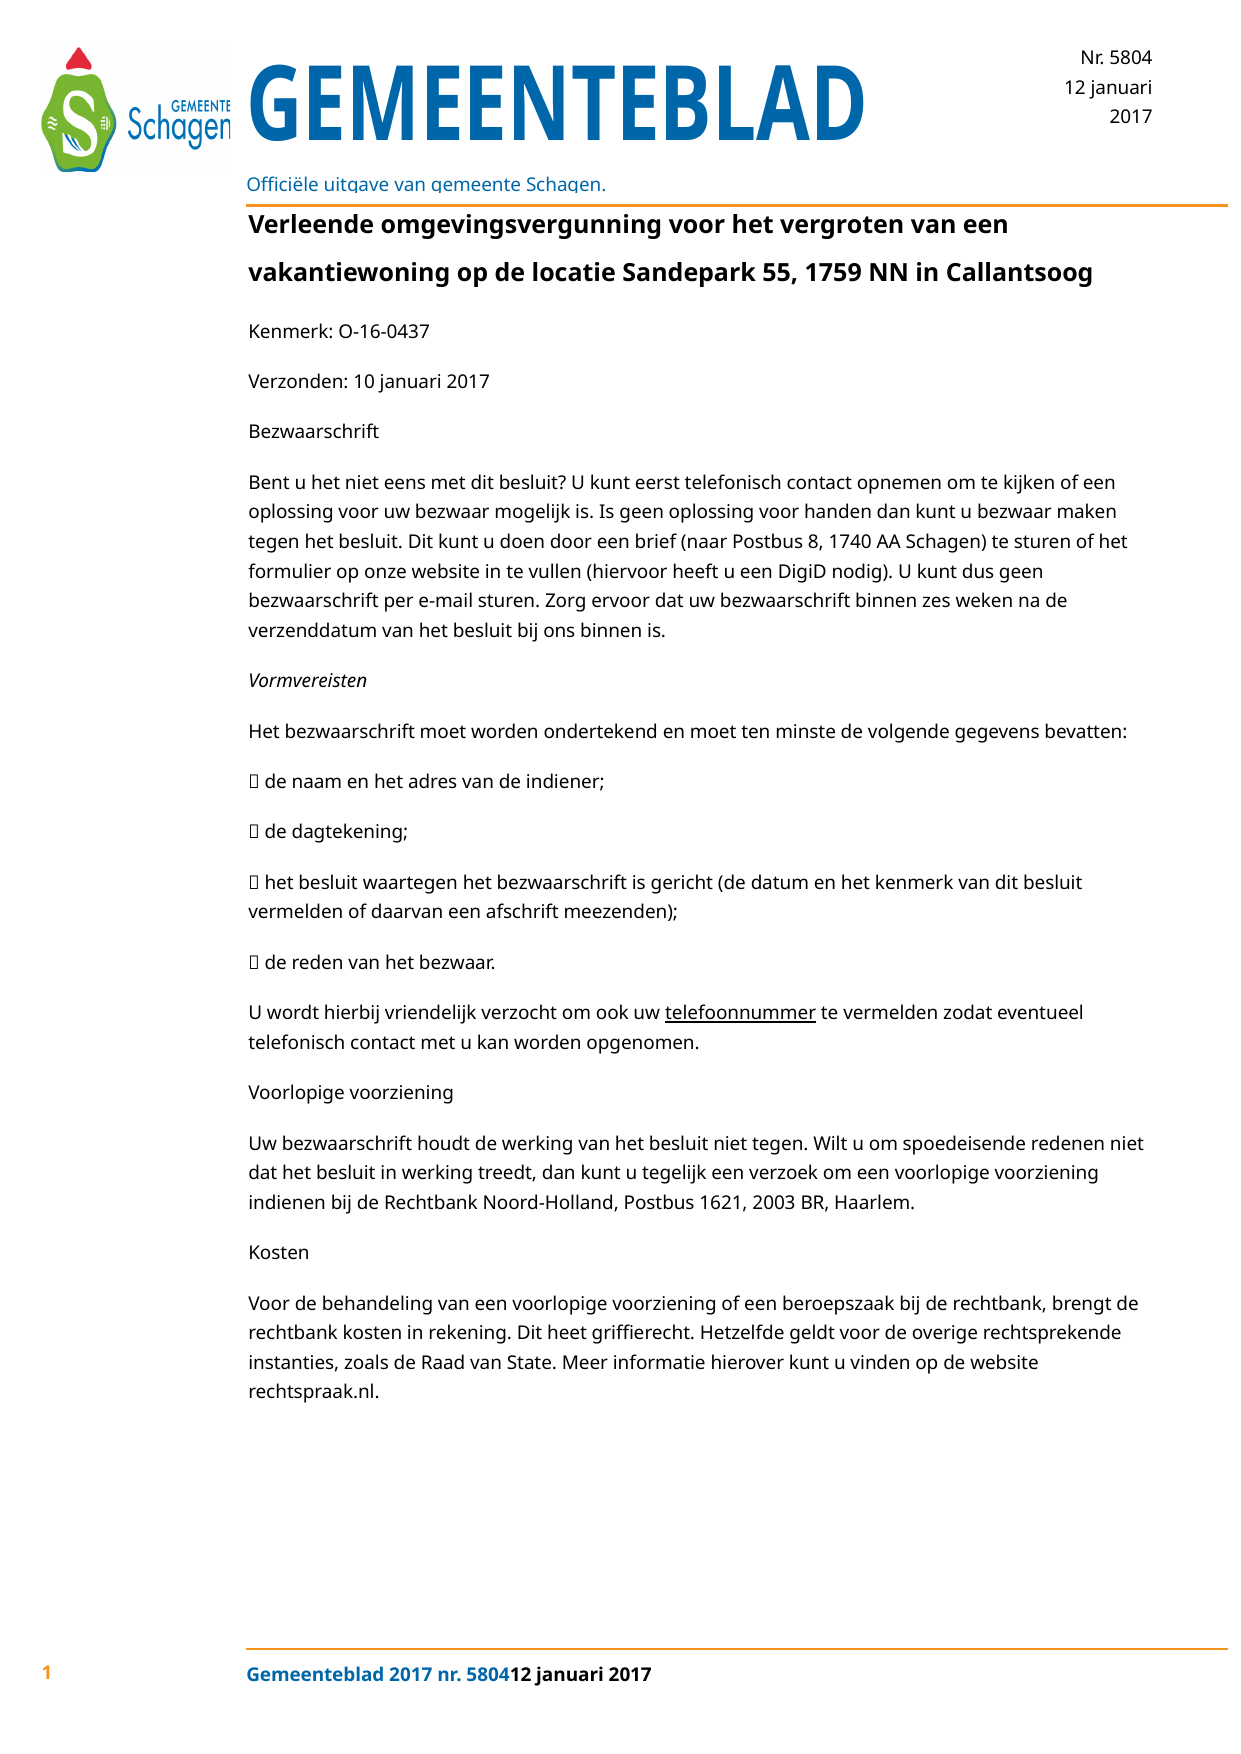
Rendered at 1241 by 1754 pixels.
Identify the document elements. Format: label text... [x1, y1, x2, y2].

text Vormvereisten [248, 667, 1152, 693]
text Uw bezwaarschrift houdt de werking van het besluit niet tegen. Wilt u om spoedeisende redenen niet dat het besluit in werking treedt, dan kunt u tegelijk een verzoek om een voorlopige voorziening indienen bij de Rechtbank Noord-Holland, Postbus 1621, 2003 BR, Haarlem. [248, 1130, 1152, 1215]
text U wordt hierbij vriendelijk verzocht om ook uw telefoonnummer te vermelden zodat eventueel telefonisch contact met u kan worden opgenomen. [248, 999, 1152, 1055]
text Voor de behandeling van een voorlopige voorziening of een beroepszaak bij de rechtbank, brengt de rechtbank kosten in rekening. Dit heet griffierecht. Hetzelfde geldt voor de overige rechtsprekende instanties, zoals de Raad van State. Meer informatie hierover kunt u vinden op de website rechtspraak.nl. [248, 1290, 1152, 1404]
text Kosten [248, 1239, 1152, 1265]
text Bezwaarschrift [248, 419, 1152, 444]
text Kenmerk: O-16-0437 [248, 318, 1152, 344]
text  de naam en het adres van de indiener; [248, 768, 1152, 794]
text Bent u het niet eens met dit besluit? U kunt eerst telefonisch contact opnemen om te kijken of een oplossing voor uw bezwaar mogelijk is. Is geen oplossing voor handen dan kunt u bezwaar maken tegen het besluit. Dit kunt u doen door een brief (naar Postbus 8, 1740 AA Schagen) te sturen of het formulier op onze website in te vullen (hiervoor heeft u een DigiD nodig). U kunt dus geen bezwaarschrift per e-mail sturen. Zorg ervoor dat uw bezwaarschrift binnen zes weken na de verzenddatum van het besluit bij ons binnen is. [248, 469, 1152, 643]
picture [41, 47, 231, 172]
text  de dagtekening; [248, 819, 1152, 844]
text  de reden van het bezwaar. [248, 949, 1152, 975]
text Het bezwaarschrift moet worden ondertekend en moet ten minste de volgende gegevens bevatten: [248, 718, 1152, 744]
text Verleende omgevingsvergunning voor het vergroten van een vakantiewoning op de locatie Sandepark 55, 1759 NN in Callantsoog [248, 207, 1152, 288]
text Verzonden: 10 januari 2017 [248, 368, 1152, 394]
text Voorlopige voorziening [248, 1079, 1152, 1105]
text  het besluit waartegen het bezwaarschrift is gericht (de datum en het kenmerk van dit besluit vermelden of daarvan een afschrift meezenden); [248, 869, 1152, 924]
